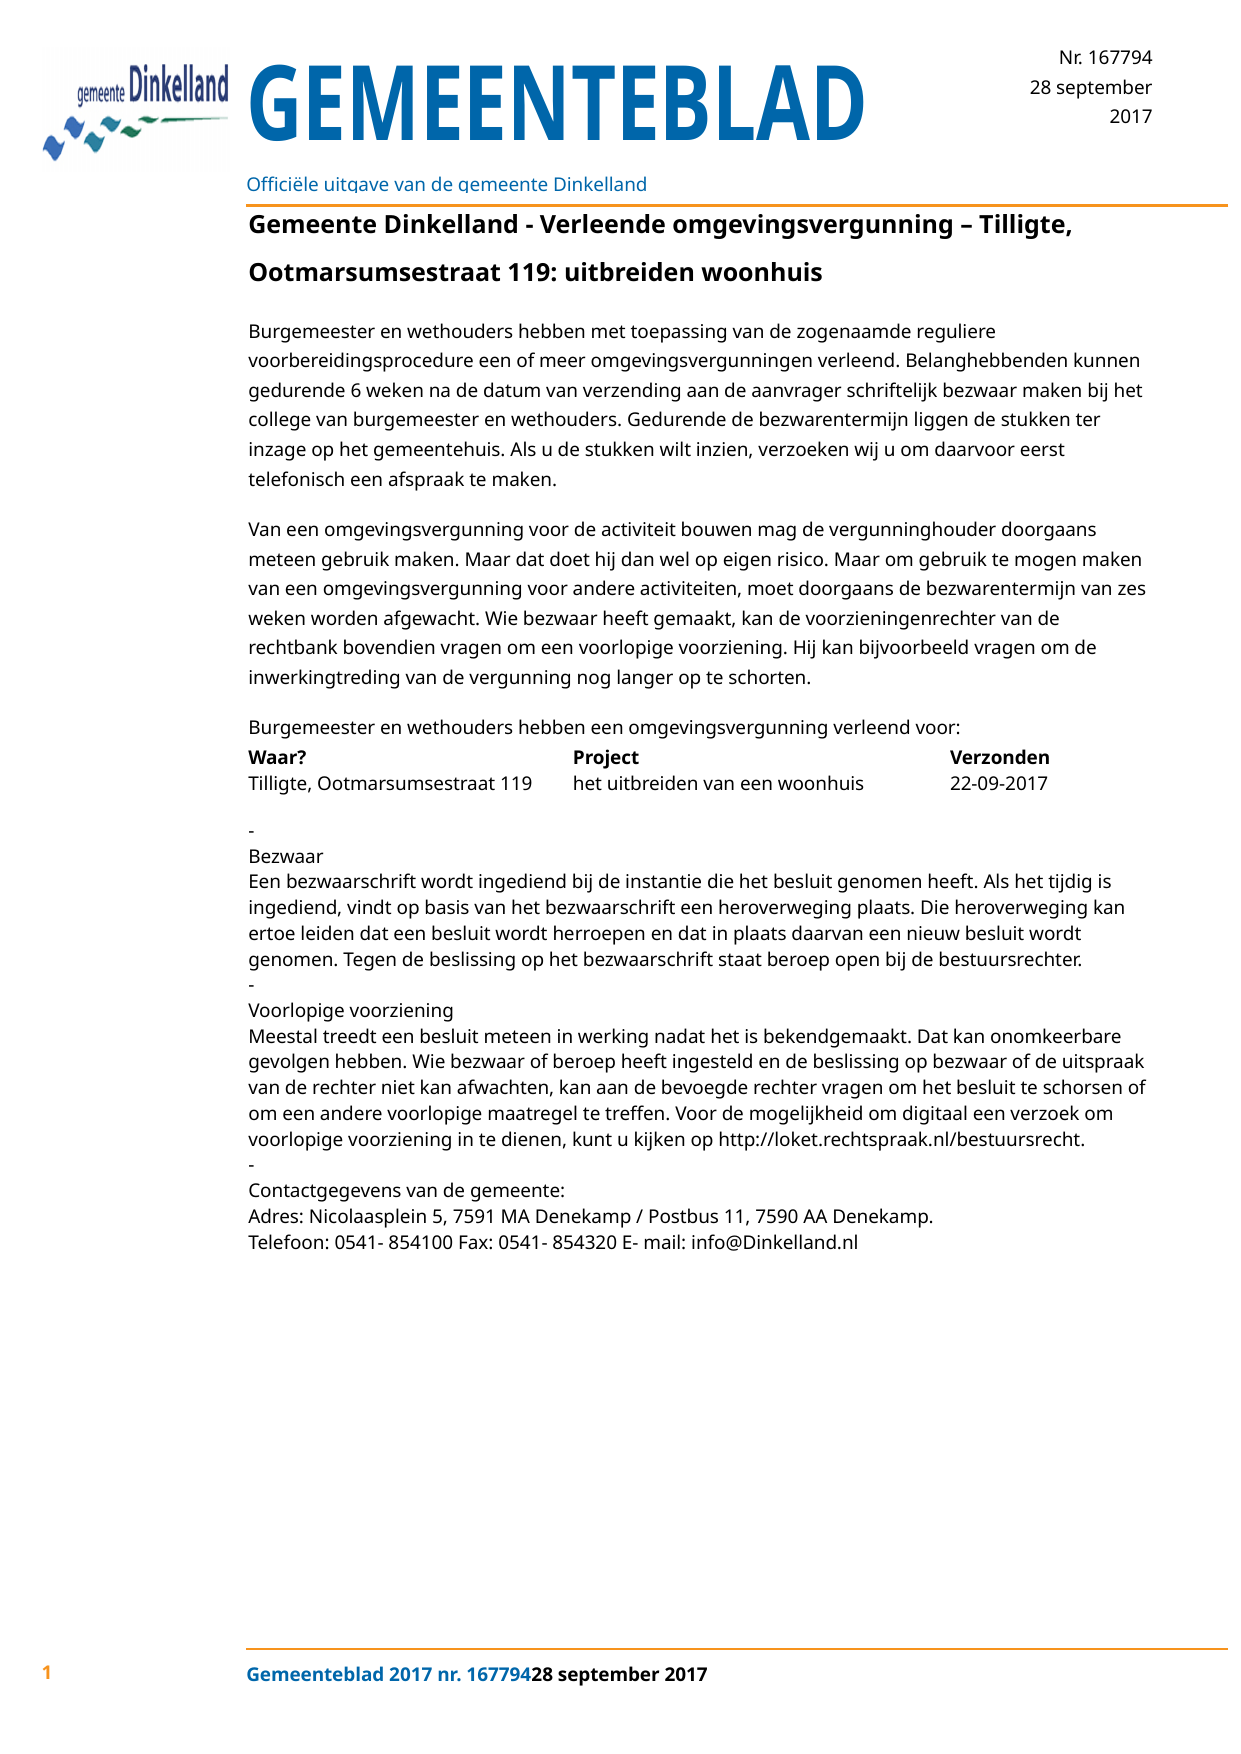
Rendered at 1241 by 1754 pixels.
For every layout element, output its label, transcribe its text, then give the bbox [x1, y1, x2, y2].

text Telefoon: 0541- 854100 Fax: 0541- 854320 E- mail: info@Dinkelland.nl [248, 1229, 1152, 1254]
text Burgemeester en wethouders hebben een omgevingsvergunning verleend voor: [248, 714, 1152, 740]
text - [248, 972, 1152, 997]
text Een bezwaarschrift wordt ingediend bij de instantie die het besluit genomen heeft. Als het tijdig is ingediend, vindt op basis van het bezwaarschrift een heroverweging plaats. Die heroverweging kan ertoe leiden dat een besluit wordt herroepen en dat in plaats daarvan een nieuw besluit wordt genomen. Tegen de beslissing op het bezwaarschrift staat beroep open bij de bestuursrechter. [248, 869, 1152, 972]
text Gemeente Dinkelland - Verleende omgevingsvergunning – Tilligte, Ootmarsumsestraat 119: uitbreiden woonhuis [248, 207, 1152, 288]
table_cell 22-09-2017 [950, 770, 1152, 796]
table_header Verzonden [950, 744, 1152, 770]
table_cell Tilligte, Ootmarsumsestraat 119 [248, 770, 573, 796]
text Burgemeester en wethouders hebben met toepassing van de zogenaamde reguliere voorbereidingsprocedure een of meer omgevingsvergunningen verleend. Belanghebbenden kunnen gedurende 6 weken na de datum van verzending aan de aanvrager schriftelijk bezwaar maken bij het college van burgemeester en wethouders. Gedurende de bezwarentermijn liggen de stukken ter inzage op het gemeentehuis. Als u de stukken wilt inzien, verzoeken wij u om daarvoor eerst telefonisch een afspraak te maken. [248, 318, 1152, 492]
text Adres: Nicolaasplein 5, 7591 MA Denekamp / Postbus 11, 7590 AA Denekamp. [248, 1203, 1152, 1229]
text Meestal treedt een besluit meteen in werking nadat het is bekendgemaakt. Dat kan onomkeerbare gevolgen hebben. Wie bezwaar of beroep heeft ingesteld en de beslissing op bezwaar of de uitspraak van de rechter niet kan afwachten, kan aan de bevoegde rechter vragen om het besluit te schorsen of om een andere voorlopige maatregel te treffen. Voor de mogelijkheid om digitaal een verzoek om voorlopige voorziening in te dienen, kunt u kijken op http://loket.rechtspraak.nl/bestuursrecht. [248, 1023, 1152, 1152]
text Contactgegevens van de gemeente: [248, 1177, 1152, 1203]
table_cell het uitbreiden van een woonhuis [573, 770, 950, 796]
text - [248, 1152, 1152, 1177]
table_header Project [573, 744, 950, 770]
text Voorlopige voorziening [248, 997, 1152, 1023]
picture [41, 47, 231, 172]
text Bezwaar [248, 843, 1152, 869]
text Van een omgevingsvergunning voor de activiteit bouwen mag de vergunninghouder doorgaans meteen gebruik maken. Maar dat doet hij dan wel op eigen risico. Maar om gebruik te mogen maken van een omgevingsvergunning voor andere activiteiten, moet doorgaans de bezwarentermijn van zes weken worden afgewacht. Wie bezwaar heeft gemaakt, kan de voorzieningenrechter van de rechtbank bovendien vragen om een voorlopige voorziening. Hij kan bijvoorbeeld vragen om de inwerkingtreding van de vergunning nog langer op te schorten. [248, 516, 1152, 690]
text - [248, 817, 1152, 843]
table_header Waar? [248, 744, 573, 770]
